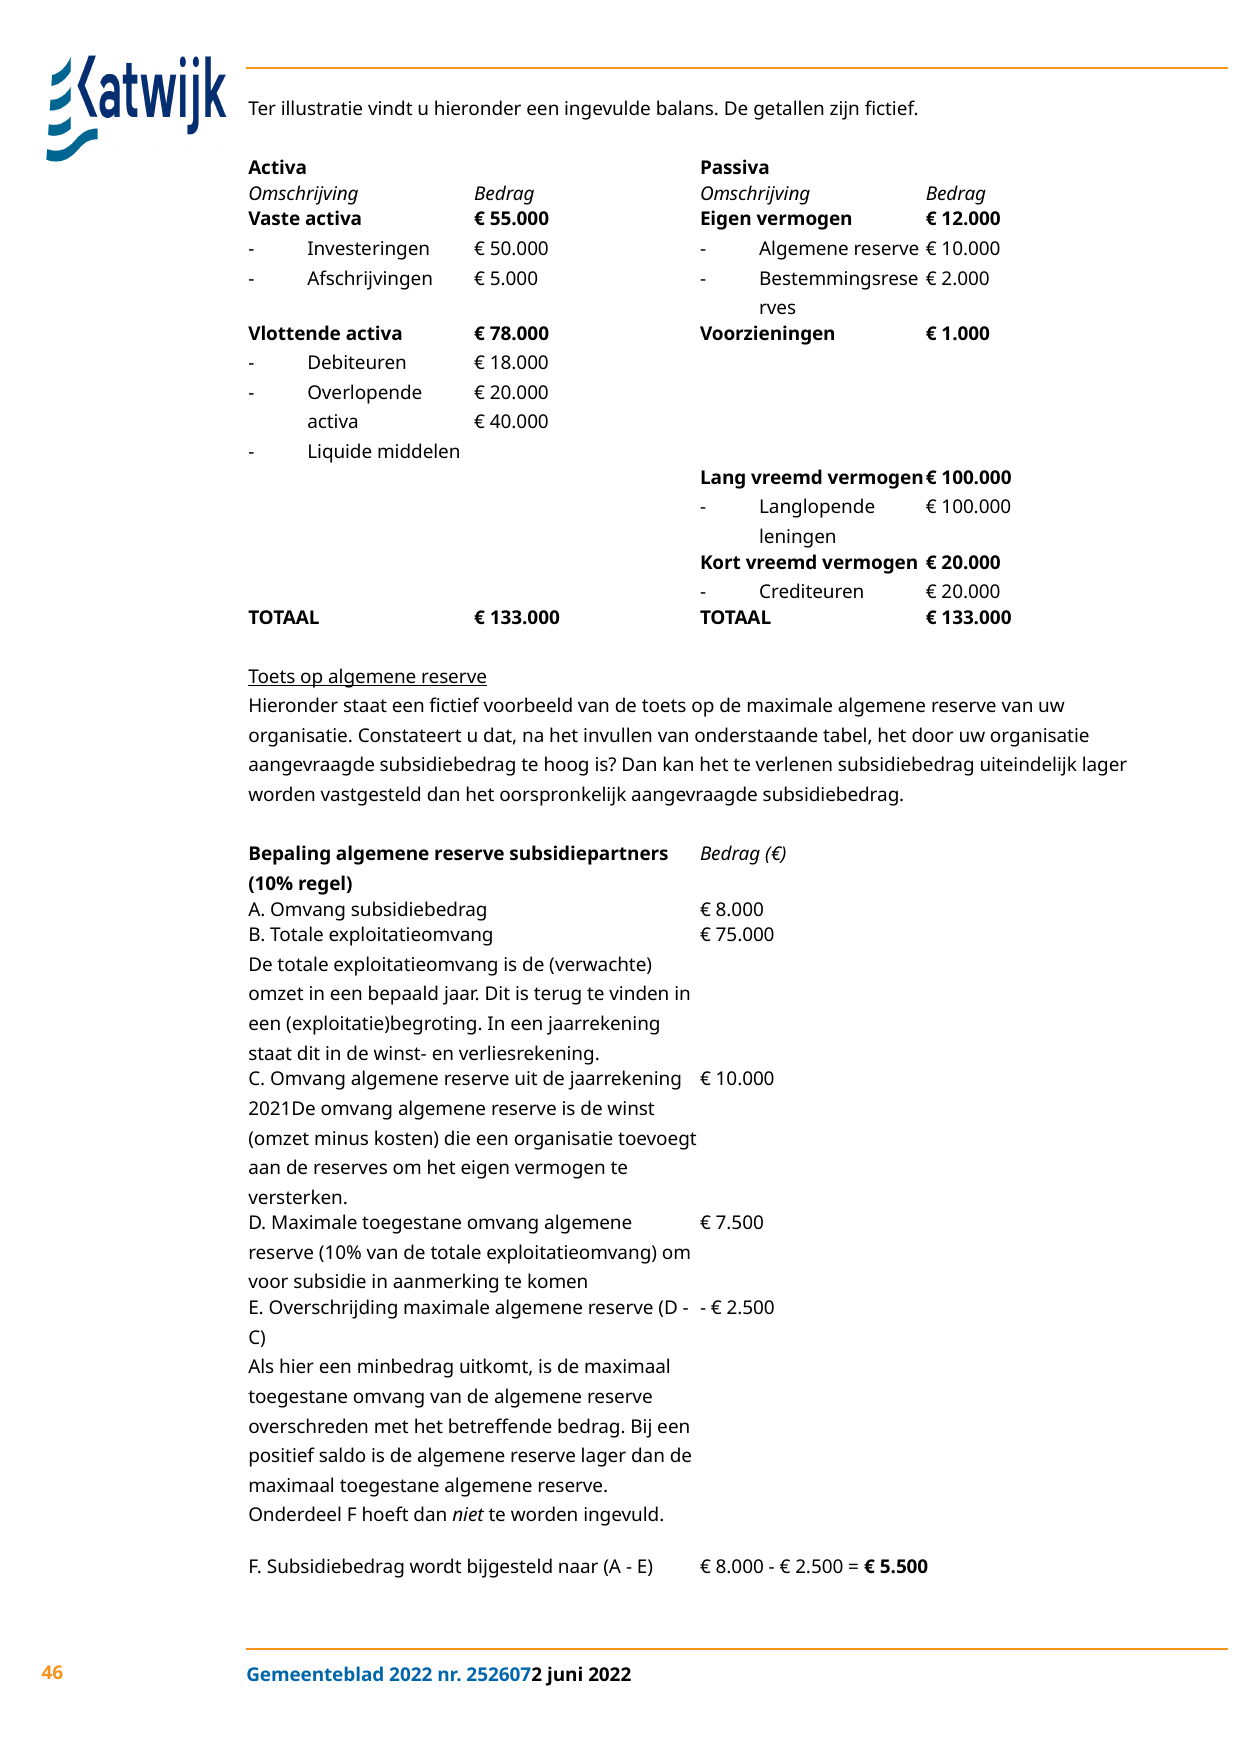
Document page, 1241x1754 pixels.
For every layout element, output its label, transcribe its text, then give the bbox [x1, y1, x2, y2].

table_cell E. Overschrijding maximale algemene reserve (D - C) Als hier een minbedrag uitkomt, is de maximaal toegestane omvang van de algemene reserve overschreden met het betreffende bedrag. Bij een positief saldo is de algemene reserve lager dan de maximaal toegestane algemene reserve. Onderdeel F hoeft dan niet te worden ingevuld. [248, 1295, 700, 1527]
table_header Bepaling algemene reserve subsidiepartners (10% regel) [248, 840, 700, 896]
table_cell € 12.000 € 10.000 € 2.000 [926, 206, 1152, 320]
table_header Bedrag (€) [700, 840, 1152, 896]
table_cell € 133.000 [474, 604, 700, 630]
picture [41, 47, 231, 172]
table_cell Kort vreemd vermogen Crediteuren [700, 549, 926, 604]
table_cell € 133.000 [926, 604, 1152, 630]
text Toets op algemene reserve [248, 663, 1152, 688]
table_cell [248, 1527, 700, 1553]
table_cell B. Totale exploitatieomvang De totale exploitatieomvang is de (verwachte) omzet in een bepaald jaar. Dit is terug te vinden in een (exploitatie)begroting. In een jaarrekening staat dit in de winst- en verliesrekening. [248, 921, 700, 1066]
table_cell Lang vreemd vermogen Langlopende leningen [700, 464, 926, 549]
table_header [474, 154, 700, 180]
table_cell Voorzieningen [700, 320, 926, 464]
table_cell Eigen vermogen Algemene reserve Bestemmingsreserves [700, 206, 926, 320]
table_cell F. Subsidiebedrag wordt bijgesteld naar (A - E) [248, 1553, 700, 1579]
text Hieronder staat een fictief voorbeeld van de toets op de maximale algemene reserve van uw organisatie. Constateert u dat, na het invullen van onderstaande tabel, het door uw organisatie aangevraagde subsidiebedrag te hoog is? Dan kan het te verlenen subsidiebedrag uiteindelijk lager worden vastgesteld dan het oorspronkelijk aangevraagde subsidiebedrag. [248, 692, 1152, 807]
table_cell TOTAAL [700, 604, 926, 630]
table_cell A. Omvang subsidiebedrag [248, 896, 700, 921]
table_cell € 8.000 - € 2.500 = € 5.500 [700, 1553, 1152, 1579]
table_cell Bedrag [926, 180, 1152, 206]
table_cell [700, 1527, 1152, 1553]
table_cell - € 2.500 [700, 1295, 1152, 1527]
table_cell € 100.000 € 100.000 [926, 464, 1152, 549]
table_header [926, 154, 1152, 180]
table_cell D. Maximale toegestane omvang algemene reserve (10% van de totale exploitatieomvang) om voor subsidie in aanmerking te komen [248, 1210, 700, 1294]
table_cell C. Omvang algemene reserve uit de jaarrekening 2021De omvang algemene reserve is de winst (omzet minus kosten) die een organisatie toevoegt aan de reserves om het eigen vermogen te versterken. [248, 1066, 700, 1209]
table_cell Omschrijving [700, 180, 926, 206]
table_cell [248, 549, 474, 604]
table_header Passiva [700, 154, 926, 180]
table_cell Omschrijving [248, 180, 474, 206]
table_cell € 20.000 € 20.000 [926, 549, 1152, 604]
table_cell € 78.000 € 18.000 € 20.000 € 40.000 [474, 320, 700, 464]
table_cell € 55.000 € 50.000 € 5.000 [474, 206, 700, 320]
table_cell € 1.000 [926, 320, 1152, 464]
table_cell € 75.000 [700, 921, 1152, 1066]
table_cell [474, 549, 700, 604]
table_cell TOTAAL [248, 604, 474, 630]
table_cell Bedrag [474, 180, 700, 206]
table_cell € 10.000 [700, 1066, 1152, 1209]
table_cell Vlottende activa Debiteuren Overlopende activa Liquide middelen [248, 320, 474, 464]
table_cell € 7.500 [700, 1210, 1152, 1294]
text Ter illustratie vindt u hieronder een ingevulde balans. De getallen zijn fictief. [248, 95, 1152, 121]
table_cell [248, 464, 474, 549]
table_cell € 8.000 [700, 896, 1152, 921]
table_header Activa [248, 154, 474, 180]
table_cell [474, 464, 700, 549]
table_cell Vaste activa Investeringen Afschrijvingen [248, 206, 474, 320]
